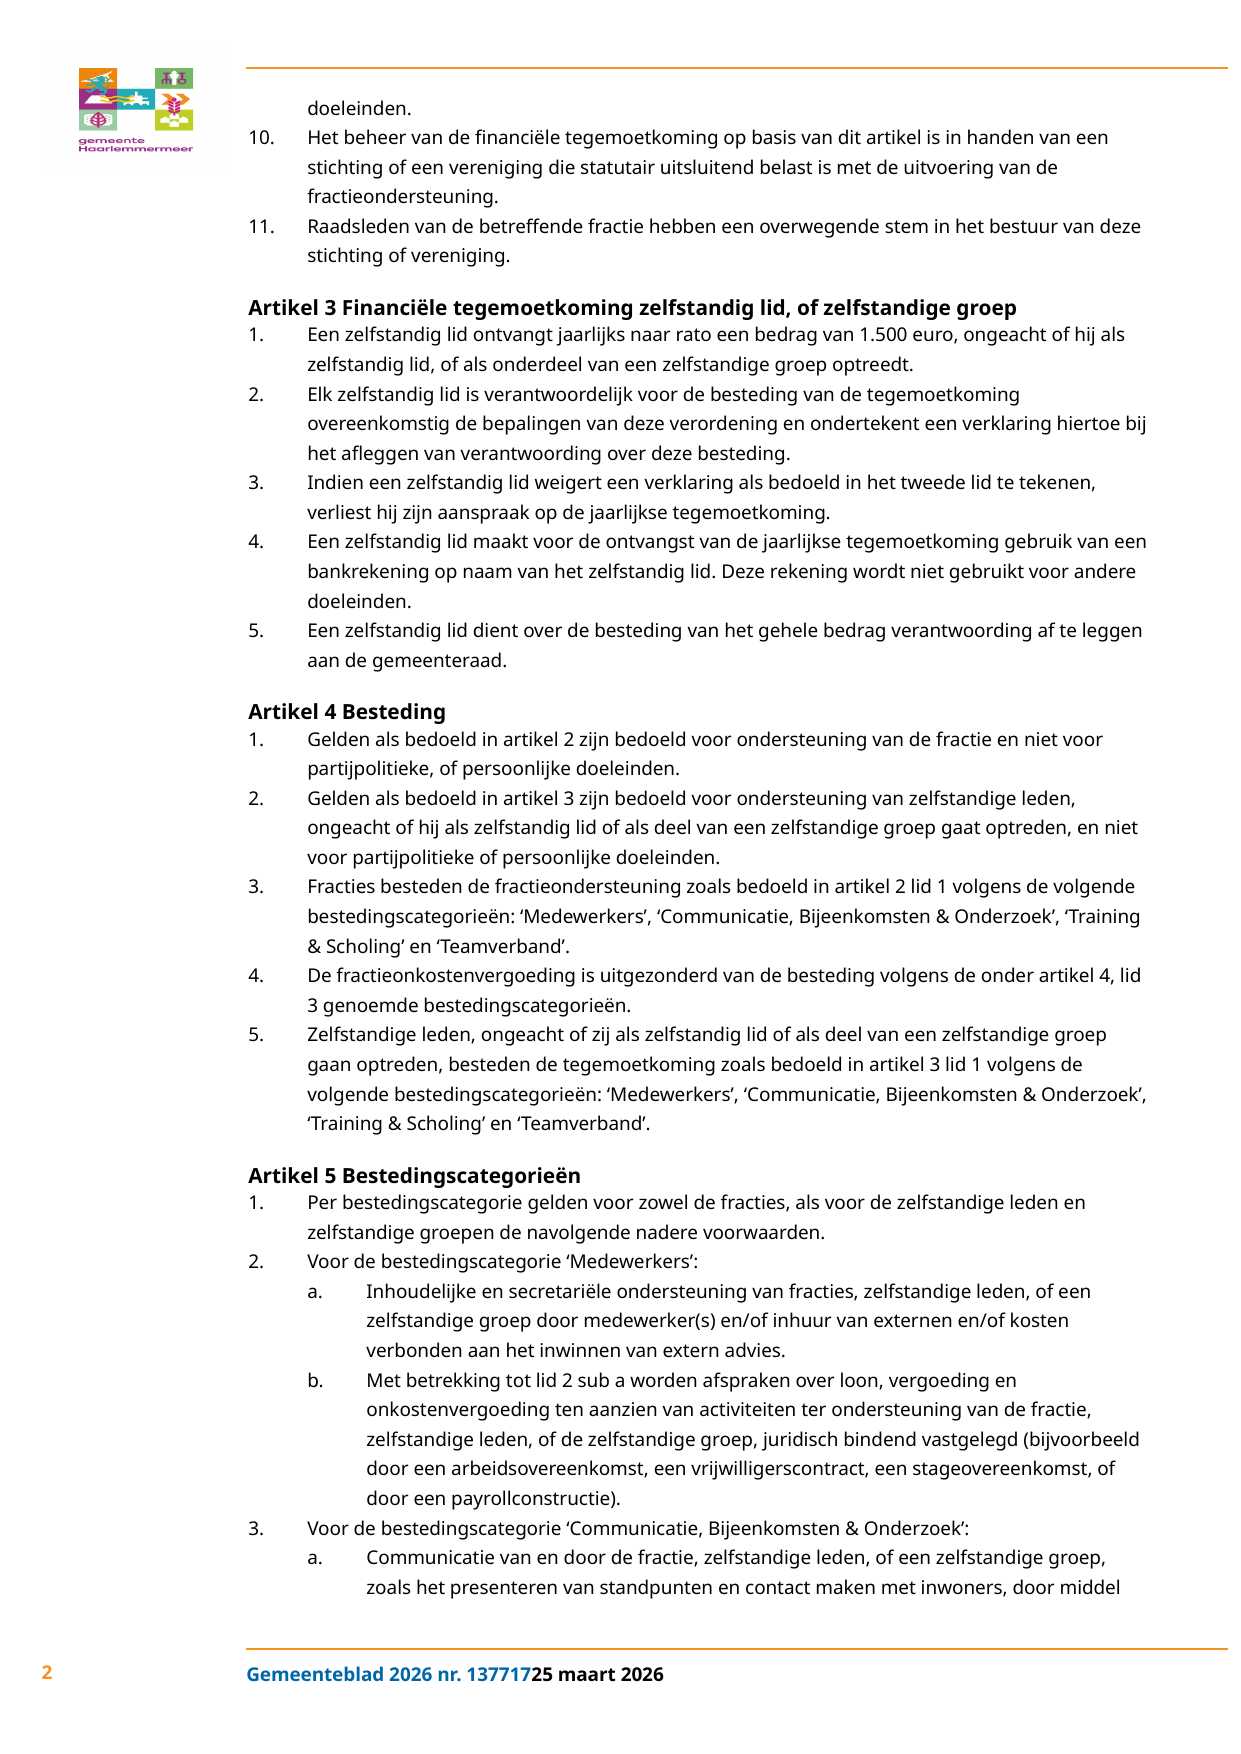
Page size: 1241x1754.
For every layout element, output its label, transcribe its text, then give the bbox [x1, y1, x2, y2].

list Een zelfstandig lid ontvangt jaarlijks naar rato een bedrag van 1.500 euro, ongeacht of hij als zelfstandig lid, of als onderdeel van een zelfstandige groep optreedt. [248, 322, 1152, 377]
list Zelfstandige leden, ongeacht of zij als zelfstandig lid of als deel van een zelfstandige groep gaan optreden, besteden de tegemoetkoming zoals bedoeld in artikel 3 lid 1 volgens de volgende bestedingscategorieën: ‘Medewerkers’, ‘Communicatie, Bijeenkomsten & Onderzoek’, ‘Training & Scholing’ en ‘Teamverband’. [248, 1022, 1152, 1136]
list Voor de bestedingscategorie ‘Communicatie, Bijeenkomsten & Onderzoek’: [248, 1515, 1152, 1540]
list Gelden als bedoeld in artikel 3 zijn bedoeld voor ondersteuning van zelfstandige leden, ongeacht of hij als zelfstandig lid of als deel van een zelfstandige groep gaat optreden, en niet voor partijpolitieke of persoonlijke doeleinden. [248, 785, 1152, 870]
list Inhoudelijke en secretariële ondersteuning van fracties, zelfstandige leden, of een zelfstandige groep door medewerker(s) en/of inhuur van externen en/of kosten verbonden aan het inwinnen van extern advies. [307, 1278, 1152, 1363]
list Gelden als bedoeld in artikel 2 zijn bedoeld voor ondersteuning van de fractie en niet voor partijpolitieke, of persoonlijke doeleinden. [248, 726, 1152, 781]
list Een zelfstandig lid maakt voor de ontvangst van de jaarlijkse tegemoetkoming gebruik van een bankrekening op naam van het zelfstandig lid. Deze rekening wordt niet gebruikt voor andere doeleinden. [248, 529, 1152, 613]
list Raadsleden van de betreffende fractie hebben een overwegende stem in het bestuur van deze stichting of vereniging. [248, 213, 1152, 268]
list Voor de bestedingscategorie ‘Medewerkers’: [248, 1248, 1152, 1274]
list Het beheer van de financiële tegemoetkoming op basis van dit artikel is in handen van een stichting of een vereniging die statutair uitsluitend belast is met de uitvoering van de fractieondersteuning. [248, 124, 1152, 209]
list Elk zelfstandig lid is verantwoordelijk voor de besteding van de tegemoetkoming overeenkomstig de bepalingen van deze verordening en ondertekent een verklaring hiertoe bij het afleggen van verantwoording over deze besteding. [248, 381, 1152, 466]
list Met betrekking tot lid 2 sub a worden afspraken over loon, vergoeding en onkostenvergoeding ten aanzien van activiteiten ter ondersteuning van de fractie, zelfstandige leden, of de zelfstandige groep, juridisch bindend vastgelegd (bijvoorbeeld door een arbeidsovereenkomst, een vrijwilligerscontract, een stageovereenkomst, of door een payrollconstructie). [307, 1367, 1152, 1511]
picture [41, 47, 231, 172]
list doeleinden. [248, 95, 1152, 121]
list De fractieonkostenvergoeding is uitgezonderd van de besteding volgens de onder artikel 4, lid 3 genoemde bestedingscategorieën. [248, 962, 1152, 1018]
list Communicatie van en door de fractie, zelfstandige leden, of een zelfstandige groep, zoals het presenteren van standpunten en contact maken met inwoners, door middel [307, 1544, 1152, 1599]
list Een zelfstandig lid dient over de besteding van het gehele bedrag verantwoording af te leggen aan de gemeenteraad. [248, 617, 1152, 673]
text Artikel 4 Besteding [248, 697, 1152, 726]
text Artikel 5 Bestedingscategorieën [248, 1161, 1152, 1189]
text Artikel 3 Financiële tegemoetkoming zelfstandig lid, of zelfstandige groep [248, 293, 1152, 322]
list Fracties besteden de fractieondersteuning zoals bedoeld in artikel 2 lid 1 volgens de volgende bestedingscategorieën: ‘Medewerkers’, ‘Communicatie, Bijeenkomsten & Onderzoek’, ‘Training & Scholing’ en ‘Teamverband’. [248, 874, 1152, 959]
list Per bestedingscategorie gelden voor zowel de fracties, als voor de zelfstandige leden en zelfstandige groepen de navolgende nadere voorwaarden. [248, 1189, 1152, 1244]
list Indien een zelfstandig lid weigert een verklaring als bedoeld in het tweede lid te tekenen, verliest hij zijn aanspraak op de jaarlijkse tegemoetkoming. [248, 469, 1152, 525]
